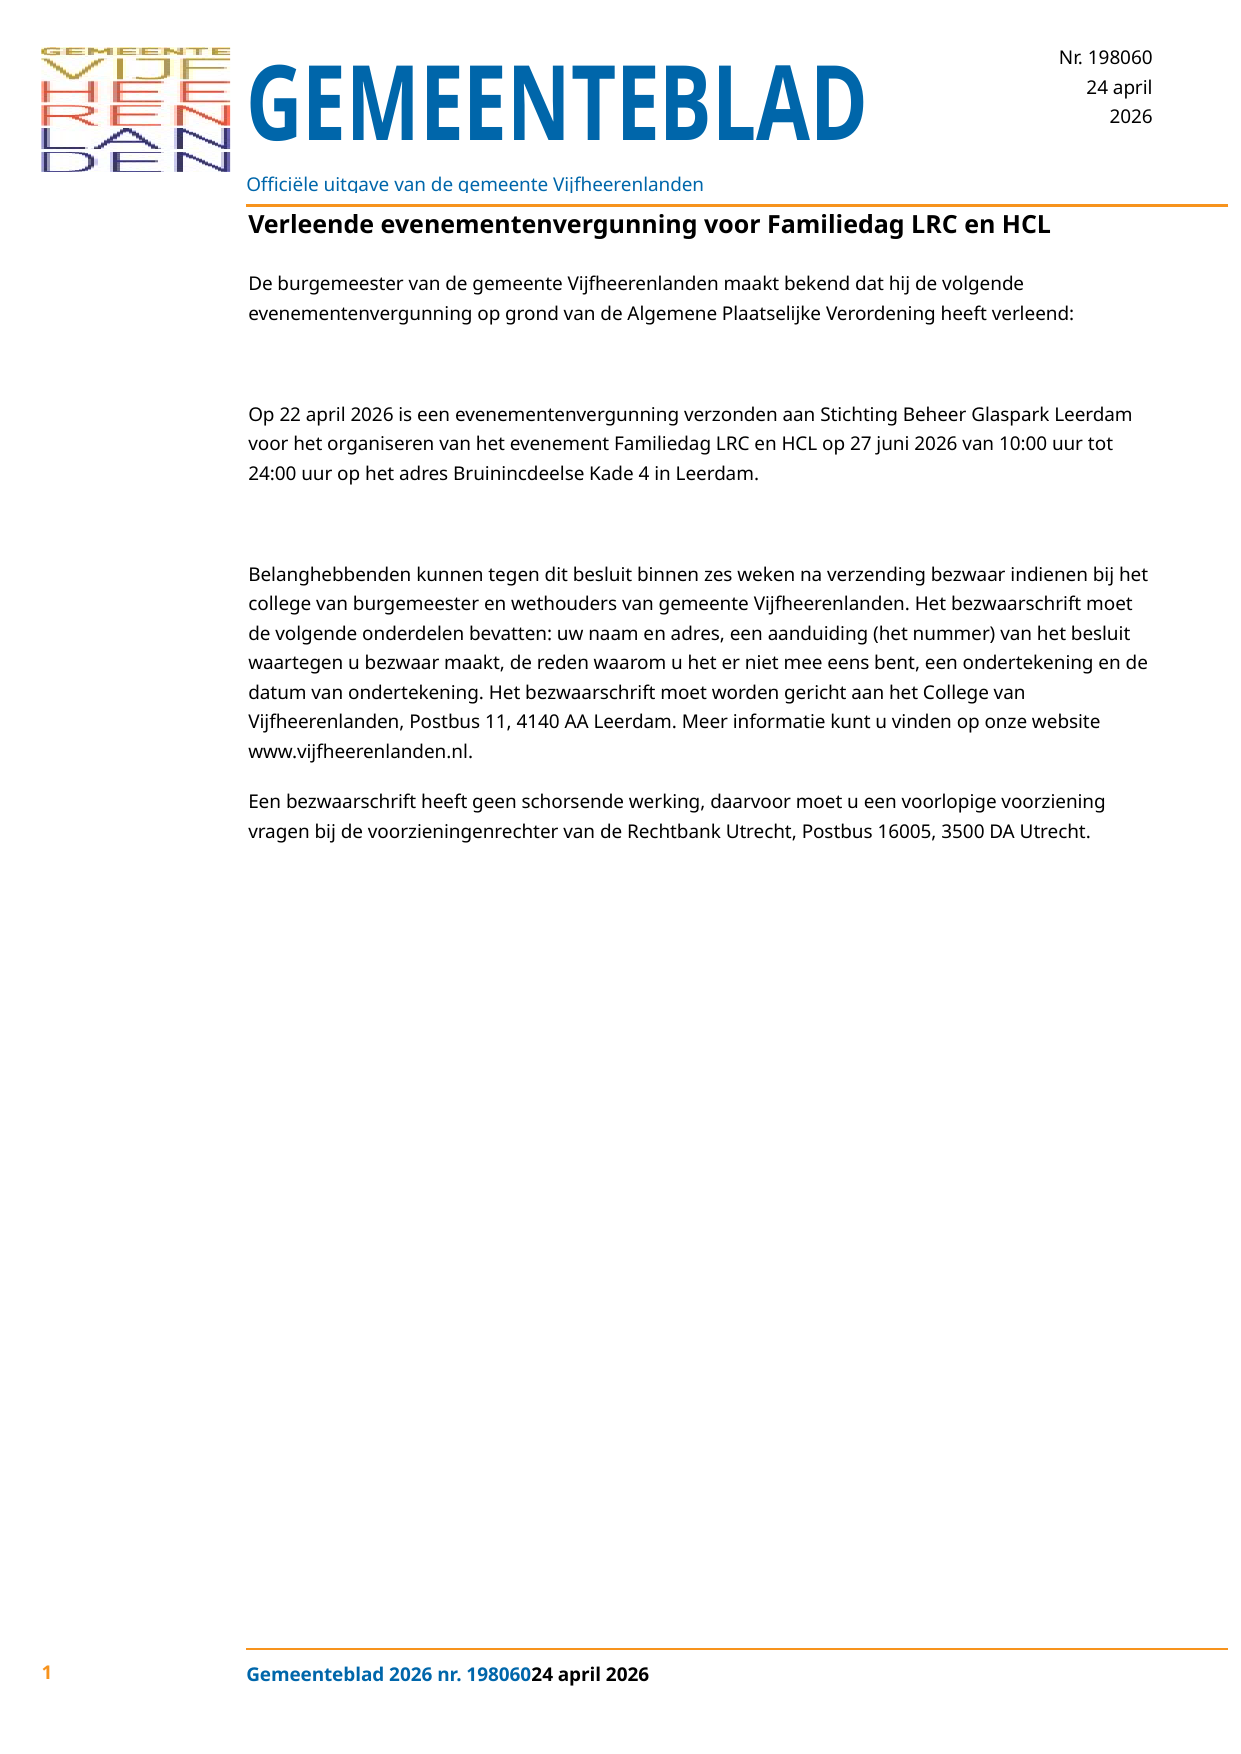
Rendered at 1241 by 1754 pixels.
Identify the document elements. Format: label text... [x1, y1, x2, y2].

text Belanghebbenden kunnen tegen dit besluit binnen zes weken na verzending bezwaar indienen bij het college van burgemeester en wethouders van gemeente Vijfheerenlanden. Het bezwaarschrift moet de volgende onderdelen bevatten: uw naam en adres, een aanduiding (het nummer) van het besluit waartegen u bezwaar maakt, de reden waarom u het er niet mee eens bent, een ondertekening en de datum van ondertekening. Het bezwaarschrift moet worden gericht aan het College van Vijfheerenlanden, Postbus 11, 4140 AA Leerdam. Meer informatie kunt u vinden op onze website www.vijfheerenlanden.nl. [248, 561, 1152, 764]
text Een bezwaarschrift heeft geen schorsende werking, daarvoor moet u een voorlopige voorziening vragen bij de voorzieningenrechter van de Rechtbank Utrecht, Postbus 16005, 3500 DA Utrecht. [248, 789, 1152, 844]
text Op 22 april 2026 is een evenementenvergunning verzonden aan Stichting Beheer Glaspark Leerdam voor het organiseren van het evenement Familiedag LRC en HCL op 27 juni 2026 van 10:00 uur tot 24:00 uur op het adres Bruinincdeelse Kade 4 in Leerdam. [248, 401, 1152, 486]
text Verleende evenementenvergunning voor Familiedag LRC en HCL [248, 207, 1152, 241]
text De burgemeester van de gemeente Vijfheerenlanden maakt bekend dat hij de volgende evenementenvergunning op grond van de Algemene Plaatselijke Verordening heeft verleend: [248, 270, 1152, 326]
picture [41, 47, 231, 172]
